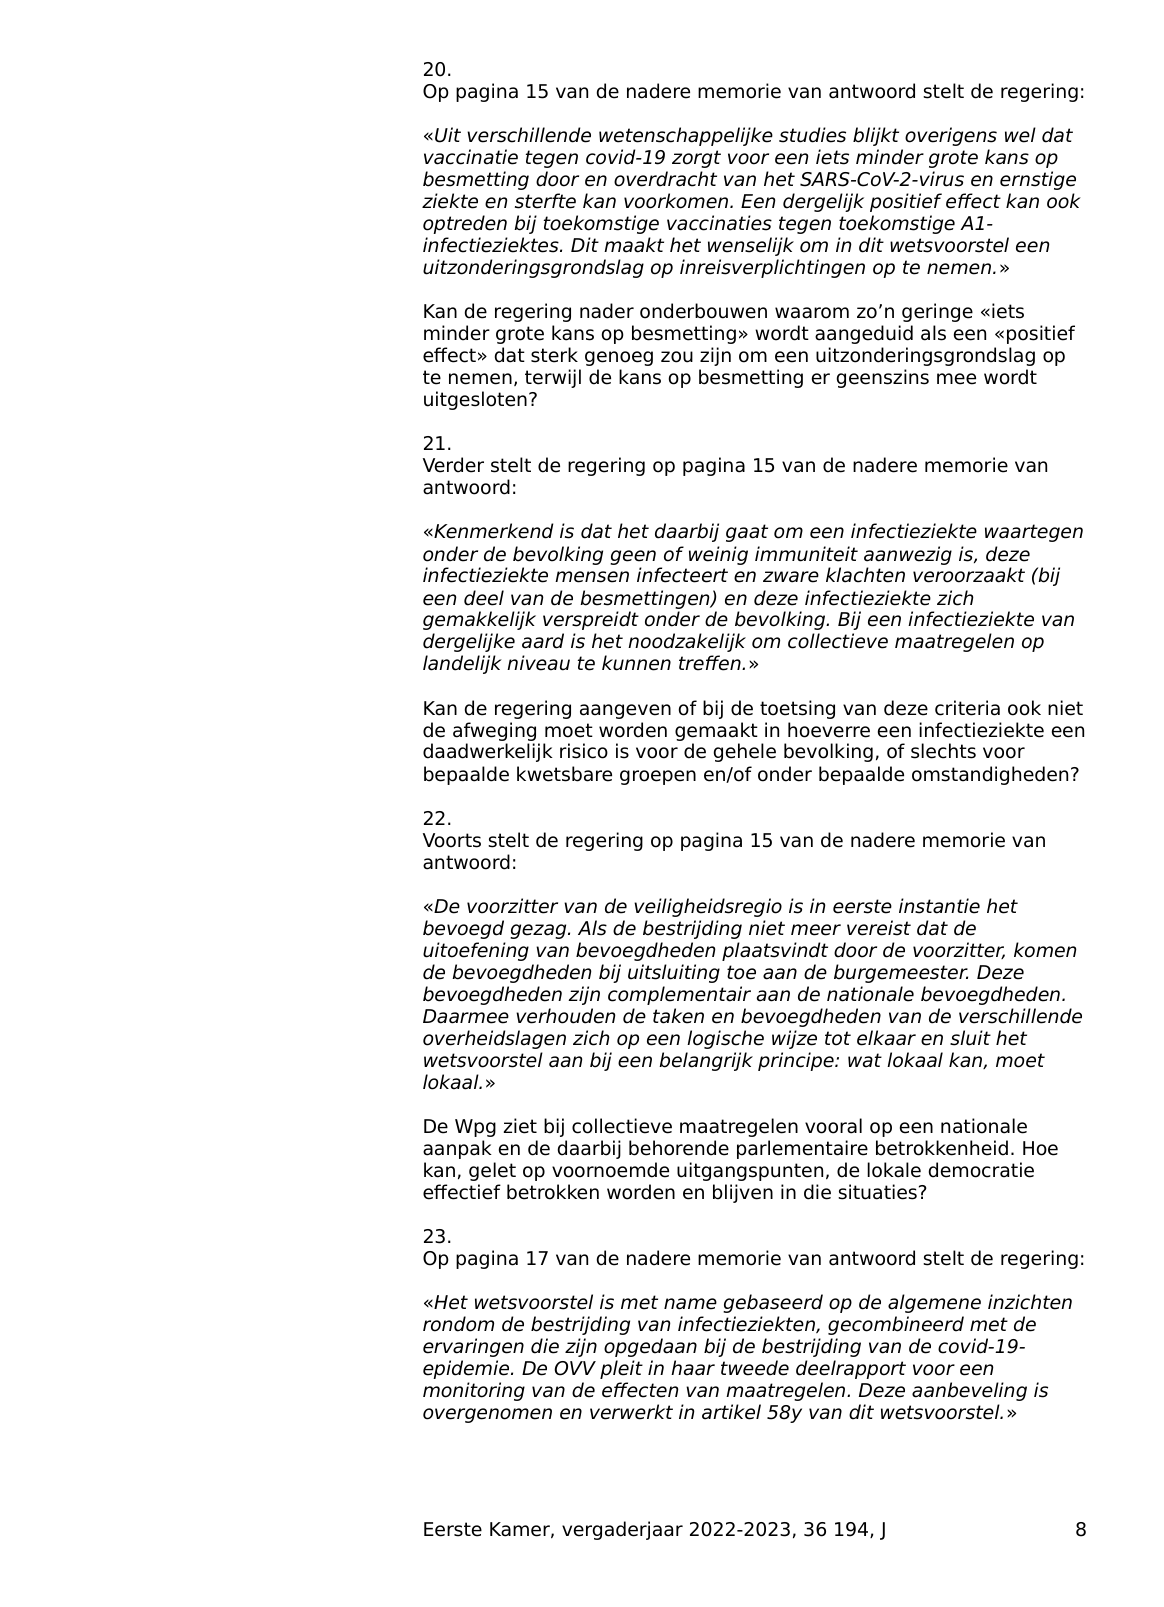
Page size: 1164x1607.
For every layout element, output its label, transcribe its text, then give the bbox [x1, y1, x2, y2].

text «De voorzitter van de veiligheidsregio is in eerste instantie het bevoegd gezag. Als de bestrijding niet meer vereist dat de uitoefening van bevoegdheden plaatsvindt door de voorzitter, komen de bevoegdheden bij uitsluiting toe aan de burgemeester. Deze bevoegdheden zijn complementair aan de nationale bevoegdheden. Daarmee verhouden de taken en bevoegdheden van de verschillende overheidslagen zich op een logische wijze tot elkaar en sluit het wetsvoorstel aan bij een belangrijk principe: wat lokaal kan, moet lokaal.» [422, 896, 1087, 1093]
text 22. [422, 808, 1087, 829]
text «Kenmerkend is dat het daarbij gaat om een infectieziekte waartegen onder de bevolking geen of weinig immuniteit aanwezig is, deze infectieziekte mensen infecteert en zware klachten veroorzaakt (bij een deel van de besmettingen) en deze infectieziekte zich gemakkelijk verspreidt onder de bevolking. Bij een infectieziekte van dergelijke aard is het noodzakelijk om collectieve maatregelen op landelijk niveau te kunnen treffen.» [422, 521, 1087, 675]
text 23. [422, 1226, 1087, 1248]
text «Het wetsvoorstel is met name gebaseerd op de algemene inzichten rondom de bestrijding van infectieziekten, gecombineerd met de ervaringen die zijn opgedaan bij de bestrijding van de covid-19-epidemie. De OVV pleit in haar tweede deelrapport voor een monitoring van de effecten van maatregelen. Deze aanbeveling is overgenomen en verwerkt in artikel 58y van dit wetsvoorstel.» [422, 1292, 1087, 1424]
text De Wpg ziet bij collectieve maatregelen vooral op een nationale aanpak en de daarbij behorende parlementaire betrokkenheid. Hoe kan, gelet op voornoemde uitgangspunten, de lokale democratie effectief betrokken worden en blijven in die situaties? [422, 1116, 1087, 1204]
text Verder stelt de regering op pagina 15 van de nadere memorie van antwoord: [422, 455, 1087, 499]
text Voorts stelt de regering op pagina 15 van de nadere memorie van antwoord: [422, 829, 1087, 873]
text «Uit verschillende wetenschappelijke studies blijkt overigens wel dat vaccinatie tegen covid-19 zorgt voor een iets minder grote kans op besmetting door en overdracht van het SARS-CoV-2-virus en ernstige ziekte en sterfte kan voorkomen. Een dergelijk positief effect kan ook optreden bij toekomstige vaccinaties tegen toekomstige A1-infectieziektes. Dit maakt het wenselijk om in dit wetsvoorstel een uitzonderingsgrondslag op inreisverplichtingen op te nemen.» [422, 125, 1087, 279]
text Op pagina 17 van de nadere memorie van antwoord stelt de regering: [422, 1248, 1087, 1270]
text 21. [422, 433, 1087, 455]
text Op pagina 15 van de nadere memorie van antwoord stelt de regering: [422, 81, 1087, 103]
text Kan de regering nader onderbouwen waarom zo’n geringe «iets minder grote kans op besmetting» wordt aangeduid als een «positief effect» dat sterk genoeg zou zijn om een uitzonderingsgrondslag op te nemen, terwijl de kans op besmetting er geenszins mee wordt uitgesloten? [422, 301, 1087, 411]
text Kan de regering aangeven of bij de toetsing van deze criteria ook niet de afweging moet worden gemaakt in hoeverre een infectieziekte een daadwerkelijk risico is voor de gehele bevolking, of slechts voor bepaalde kwetsbare groepen en/of onder bepaalde omstandigheden? [422, 697, 1087, 785]
text 20. [422, 59, 1087, 81]
